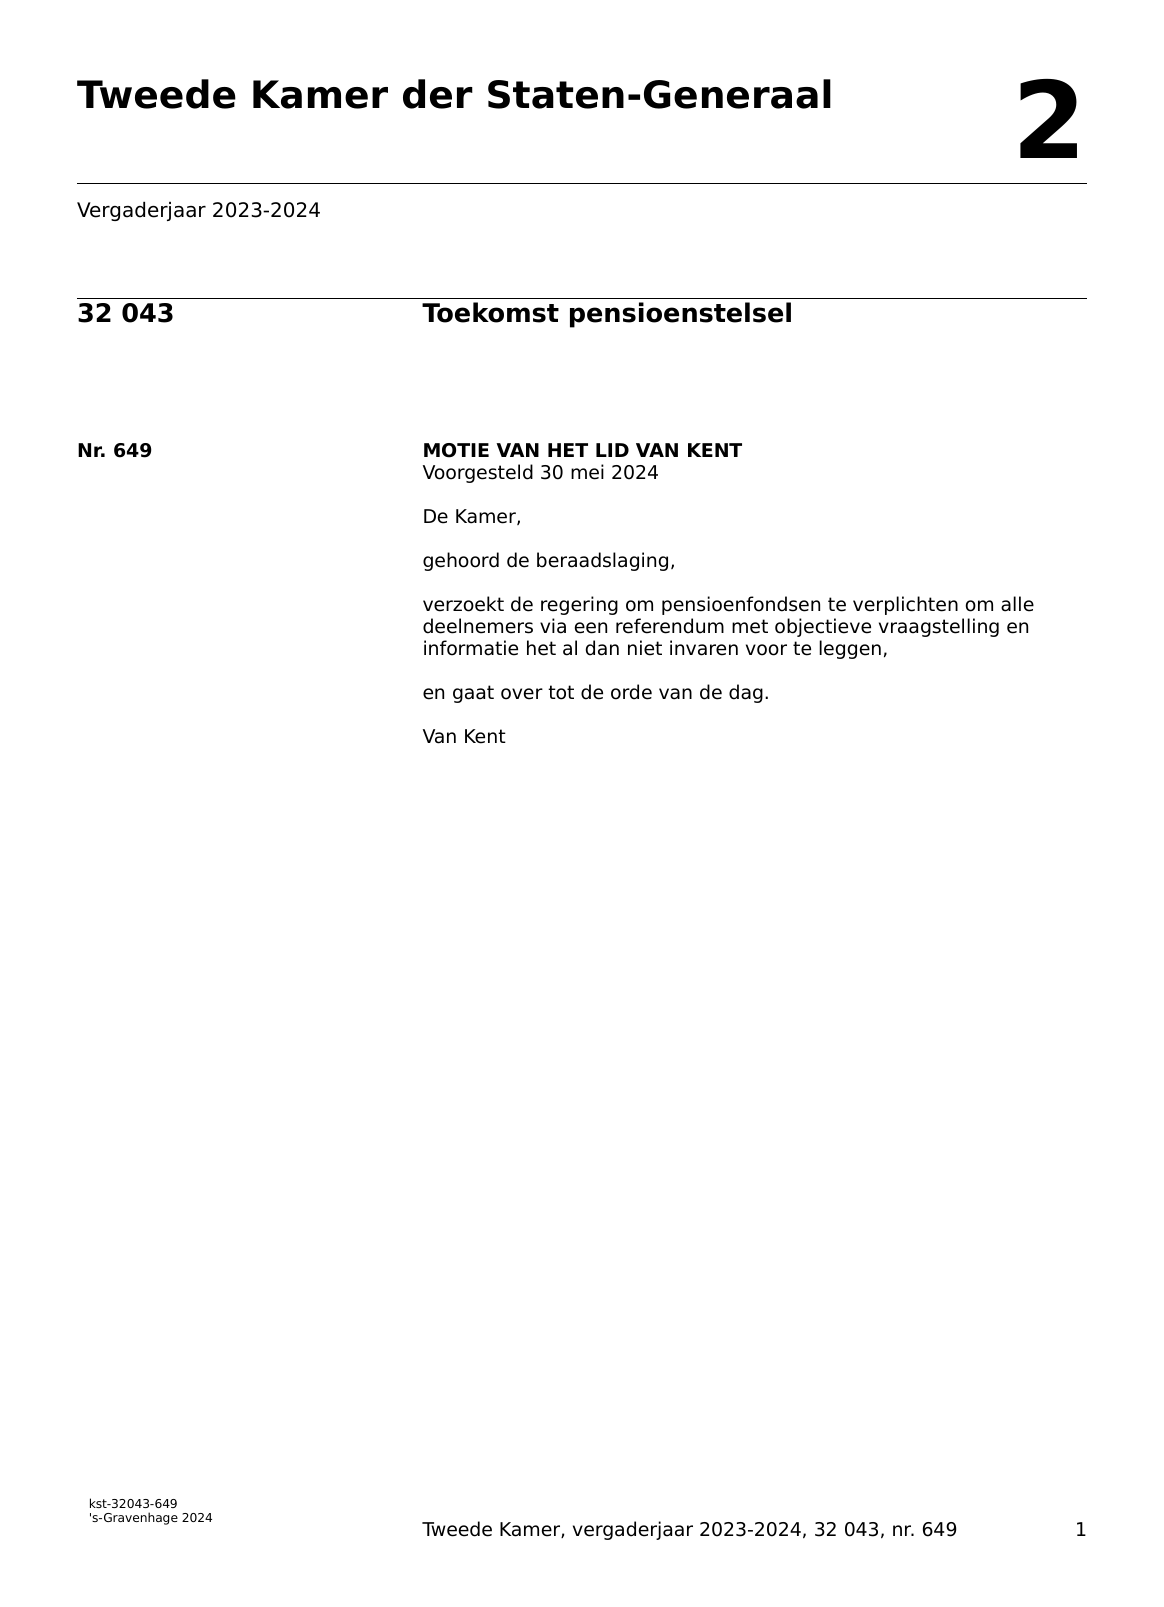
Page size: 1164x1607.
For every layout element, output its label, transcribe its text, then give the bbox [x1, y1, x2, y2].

subtitle 32 043 Toekomst pensioenstelsel [77, 299, 1087, 329]
subtitle Nr. 649 MOTIE VAN HET LID VAN KENT [77, 440, 1087, 462]
text verzoekt de regering om pensioenfondsen te verplichten om alle deelnemers via een referendum met objectieve vraagstelling en informatie het al dan niet invaren voor te leggen, [422, 594, 1087, 660]
text Voorgesteld 30 mei 2024 [422, 462, 1087, 484]
text 's-Gravenhage 2024 [88, 1511, 323, 1525]
table_cell Vergaderjaar 2023-2024 [77, 184, 1087, 298]
text Van Kent [422, 726, 1087, 748]
text gehoord de beraadslaging, [422, 550, 1087, 572]
table_header 2 [886, 59, 1087, 183]
text en gaat over tot de orde van de dag. [422, 682, 1087, 704]
text kst-32043-649 [88, 1497, 323, 1511]
text De Kamer, [422, 506, 1087, 528]
table_header Tweede Kamer der Staten-Generaal [77, 59, 886, 183]
